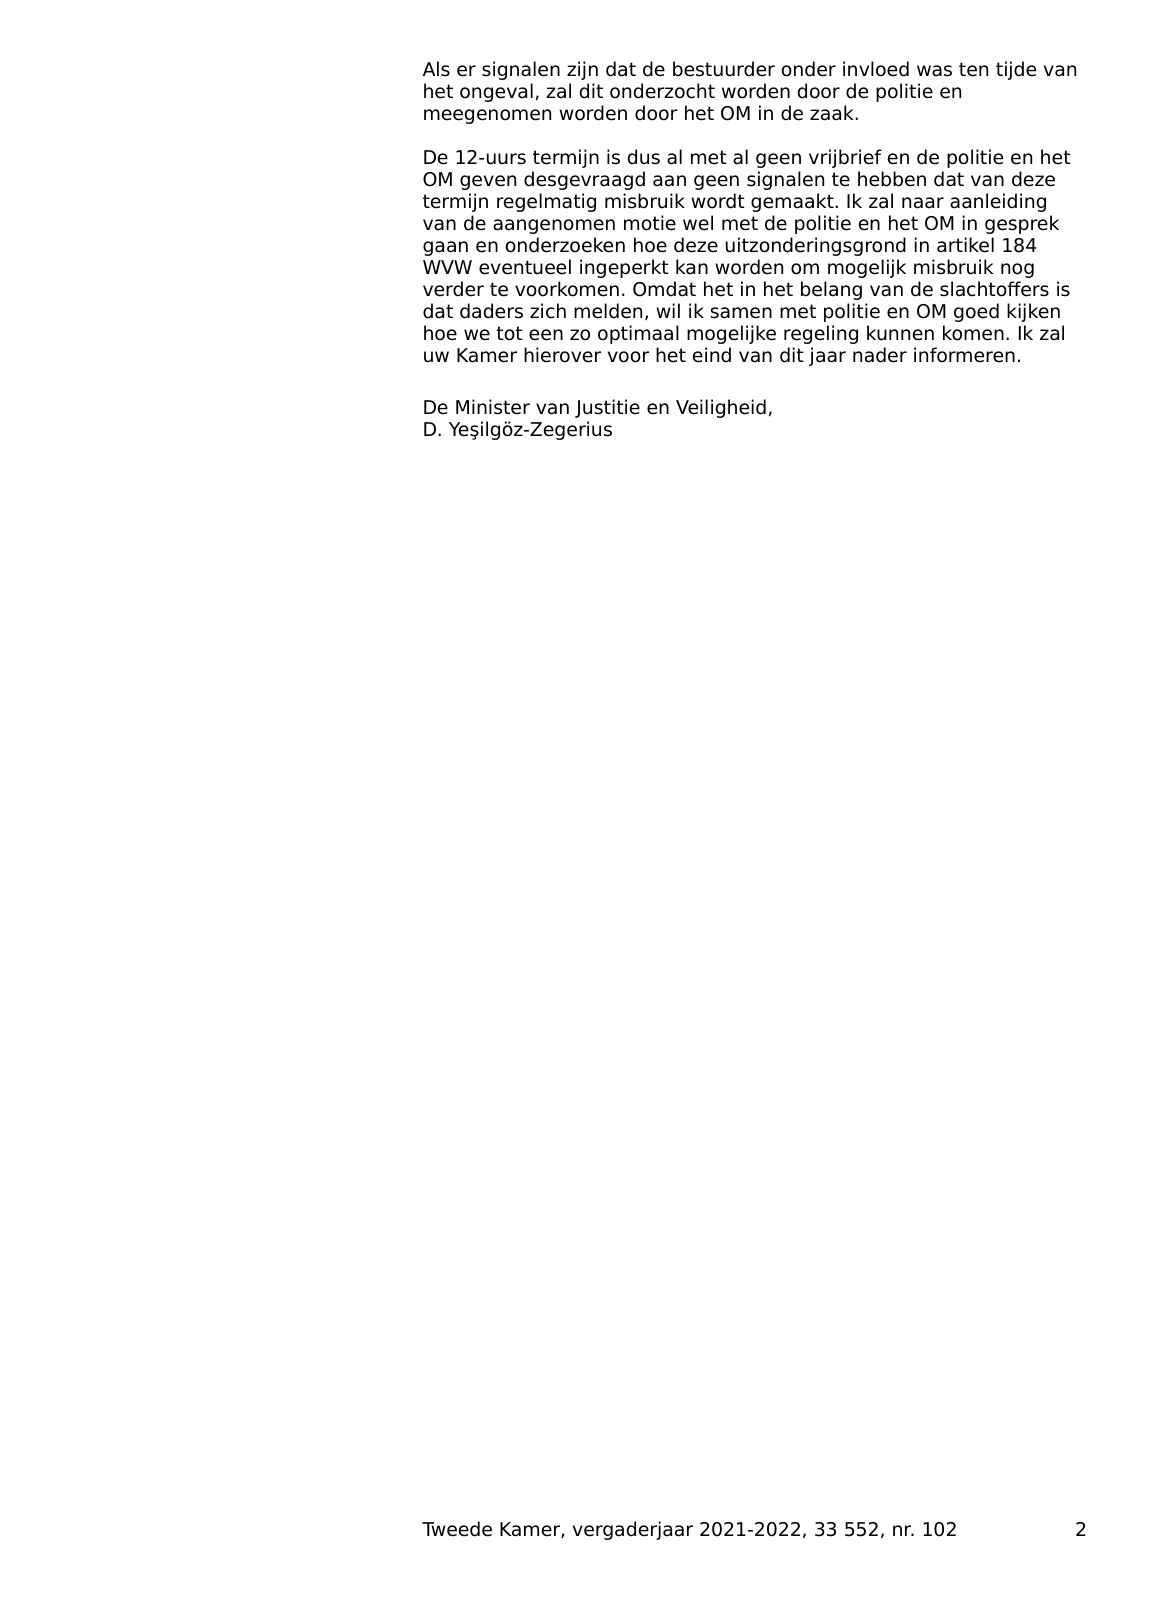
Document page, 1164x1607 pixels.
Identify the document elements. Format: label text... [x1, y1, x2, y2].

text De Minister van Justitie en Veiligheid, D. Yeşilgöz-Zegerius [422, 397, 1087, 441]
text De 12-uurs termijn is dus al met al geen vrijbrief en de politie en het OM geven desgevraagd aan geen signalen te hebben dat van deze termijn regelmatig misbruik wordt gemaakt. Ik zal naar aanleiding van de aangenomen motie wel met de politie en het OM in gesprek gaan en onderzoeken hoe deze uitzonderingsgrond in artikel 184 WVW eventueel ingeperkt kan worden om mogelijk misbruik nog verder te voorkomen. Omdat het in het belang van de slachtoffers is dat daders zich melden, wil ik samen met politie en OM goed kijken hoe we tot een zo optimaal mogelijke regeling kunnen komen. Ik zal uw Kamer hierover voor het eind van dit jaar nader informeren. [422, 147, 1087, 367]
text Als er signalen zijn dat de bestuurder onder invloed was ten tijde van het ongeval, zal dit onderzocht worden door de politie en meegenomen worden door het OM in de zaak. [422, 59, 1087, 125]
